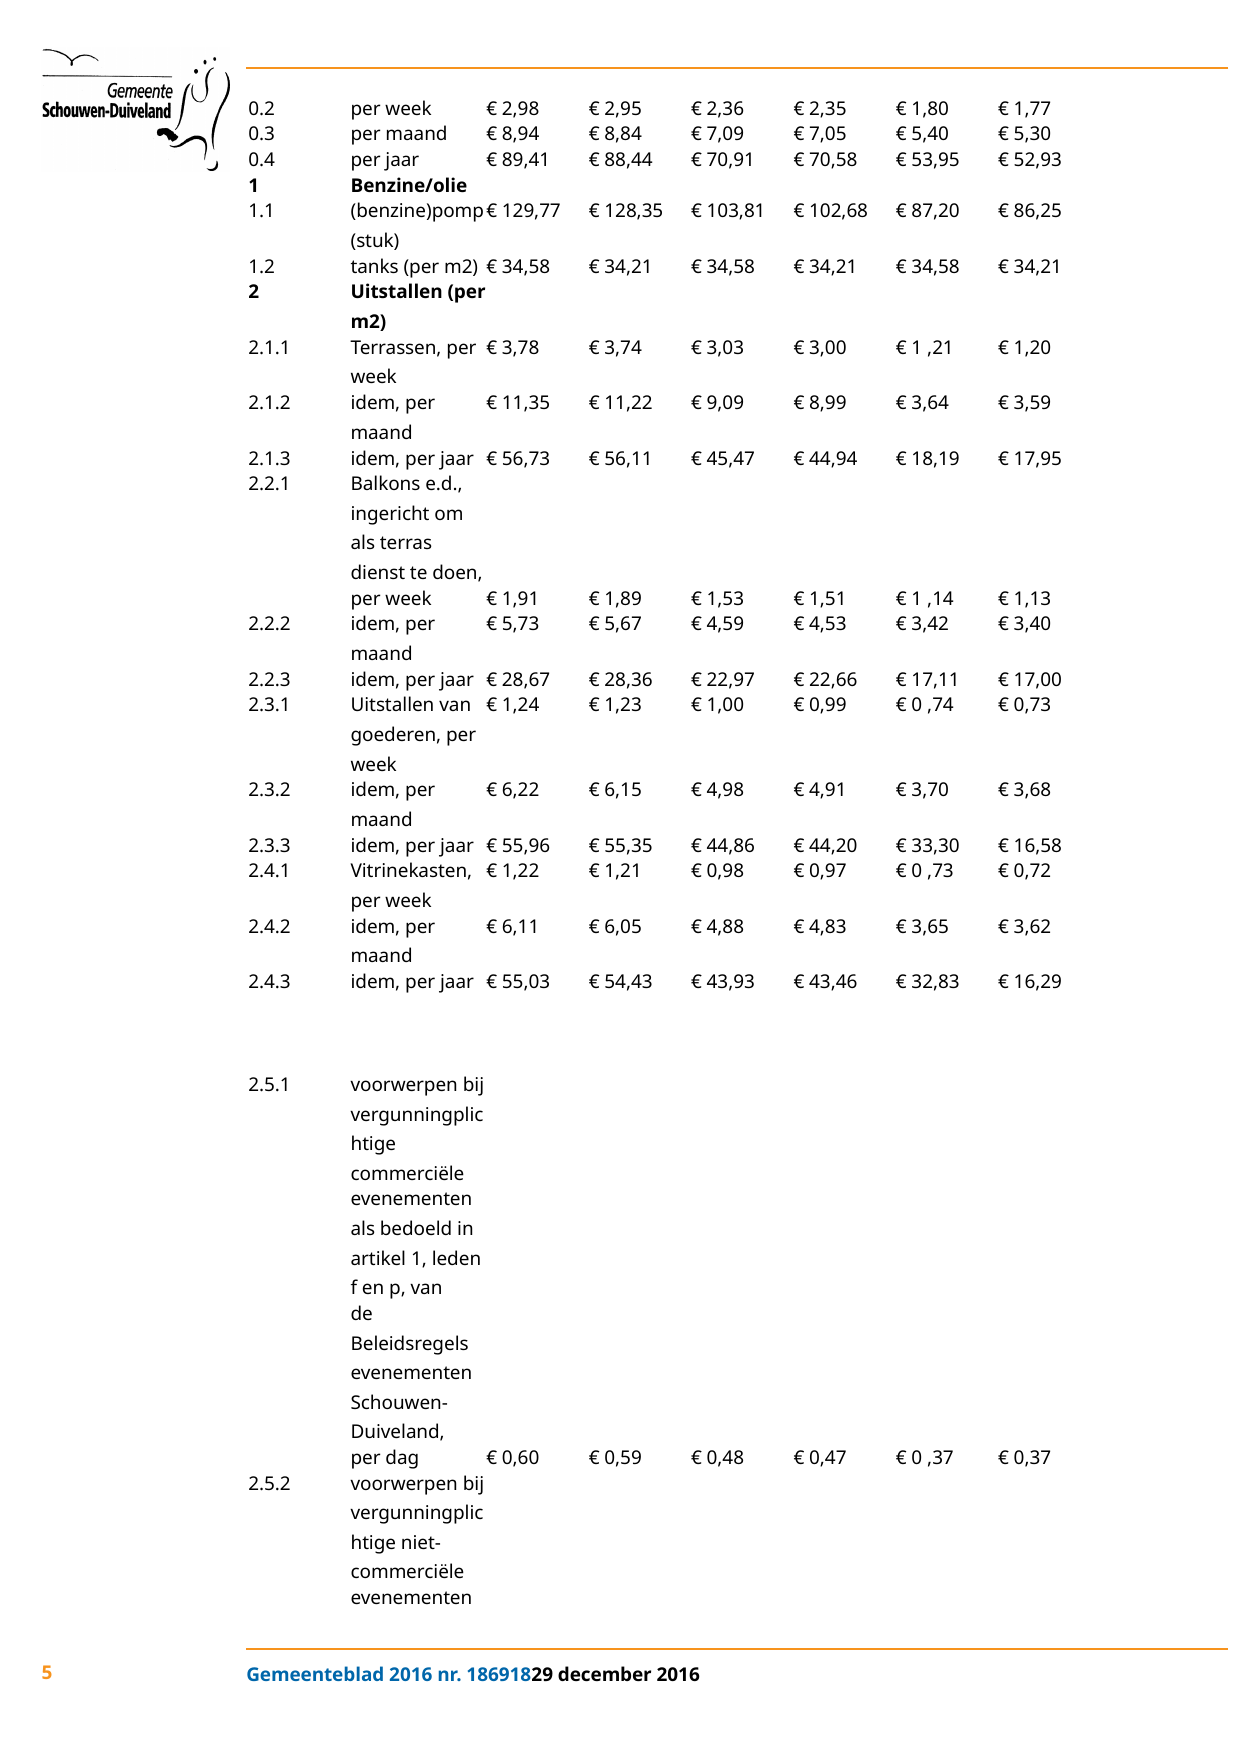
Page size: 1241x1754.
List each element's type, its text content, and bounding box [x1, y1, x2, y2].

table_cell € 44,94 [793, 445, 896, 470]
table_cell € 2,98 [486, 95, 588, 121]
table_cell € 103,81 [691, 198, 793, 253]
table_cell [998, 1300, 1100, 1444]
table_cell idem, per jaar [350, 968, 486, 994]
table_cell [793, 1300, 896, 1444]
table_cell € 54,43 [589, 968, 691, 994]
table_cell € 3,65 [896, 913, 998, 968]
table_cell [248, 1584, 350, 1610]
table_cell 0.2 [248, 95, 350, 121]
table_cell € 45,47 [691, 445, 793, 470]
table_cell [589, 1045, 691, 1071]
table_cell [589, 994, 691, 1020]
table_cell [691, 1045, 793, 1071]
table_cell 1 [248, 172, 350, 198]
table_cell [691, 1300, 793, 1444]
table_cell 2.1.1 [248, 334, 350, 389]
table_cell € 53,95 [896, 146, 998, 172]
table_cell [691, 1186, 793, 1300]
table_cell € 32,83 [896, 968, 998, 994]
table_cell 2 [248, 279, 350, 334]
table_cell [896, 1071, 998, 1186]
table_cell € 16,58 [998, 832, 1100, 858]
table_cell € 2,36 [691, 95, 793, 121]
table_cell [793, 1584, 896, 1610]
table_cell [248, 1186, 350, 1300]
table_cell € 22,66 [793, 666, 896, 692]
table_cell 1.2 [248, 253, 350, 279]
table_cell Balkons e.d., ingericht om als terras dienst te doen, [350, 470, 486, 585]
table_cell € 3,40 [998, 611, 1100, 666]
table_cell € 2,95 [589, 95, 691, 121]
table_cell [691, 1071, 793, 1186]
table_cell € 2,35 [793, 95, 896, 121]
table_cell 2.4.1 [248, 858, 350, 913]
table_cell [691, 1020, 793, 1045]
table_cell idem, per maand [350, 777, 486, 832]
table_cell € 3,59 [998, 389, 1100, 445]
table_cell € 0,60 [486, 1444, 588, 1470]
table_cell [691, 470, 793, 585]
table_cell [248, 1444, 350, 1470]
table_cell [486, 279, 588, 334]
table_cell [248, 1020, 350, 1045]
table_cell 2.1.2 [248, 389, 350, 445]
table_cell € 4,59 [691, 611, 793, 666]
table_cell € 34,21 [589, 253, 691, 279]
table_cell 0.3 [248, 121, 350, 146]
table_cell € 18,19 [896, 445, 998, 470]
table_cell € 34,58 [896, 253, 998, 279]
table_cell per week [350, 585, 486, 611]
table_cell € 8,84 [589, 121, 691, 146]
table_cell [793, 1020, 896, 1045]
table_cell [589, 1071, 691, 1186]
table_cell [998, 1470, 1100, 1584]
table_cell € 55,35 [589, 832, 691, 858]
table_cell € 1 ,14 [896, 585, 998, 611]
table_cell 1.1 [248, 198, 350, 253]
table_cell [998, 1045, 1100, 1071]
table_cell € 4,53 [793, 611, 896, 666]
table_cell 2.4.3 [248, 968, 350, 994]
table_cell tanks (per m2) [350, 253, 486, 279]
table_cell [998, 1020, 1100, 1045]
table_cell € 4,83 [793, 913, 896, 968]
table_cell € 0,99 [793, 692, 896, 777]
table_cell € 87,20 [896, 198, 998, 253]
table_cell € 6,22 [486, 777, 588, 832]
table_cell [896, 1584, 998, 1610]
table_cell 2.3.3 [248, 832, 350, 858]
table_cell Benzine/olie [350, 172, 486, 198]
table_cell € 43,93 [691, 968, 793, 994]
table_cell € 7,09 [691, 121, 793, 146]
table_cell [486, 1020, 588, 1045]
table_cell 2.2.1 [248, 470, 350, 585]
table_cell € 11,35 [486, 389, 588, 445]
table_cell idem, per maand [350, 913, 486, 968]
table_cell Uitstallen van goederen, per week [350, 692, 486, 777]
table_cell 2.5.2 [248, 1470, 350, 1584]
table_cell € 34,21 [998, 253, 1100, 279]
table_cell [589, 470, 691, 585]
table_cell evenementen [350, 1584, 486, 1610]
table_cell € 17,11 [896, 666, 998, 692]
table_cell de Beleidsregels evenementen Schouwen-Duiveland, [350, 1300, 486, 1444]
table_cell € 3,00 [793, 334, 896, 389]
table_cell € 0,72 [998, 858, 1100, 913]
table_cell € 0,47 [793, 1444, 896, 1470]
table_cell Vitrinekasten, per week [350, 858, 486, 913]
table_cell € 1,21 [589, 858, 691, 913]
table_cell € 6,11 [486, 913, 588, 968]
table_cell [896, 1300, 998, 1444]
table_cell € 3,62 [998, 913, 1100, 968]
table_cell € 0 ,73 [896, 858, 998, 913]
table_cell € 5,67 [589, 611, 691, 666]
table_cell € 56,73 [486, 445, 588, 470]
table_cell [248, 1300, 350, 1444]
picture [41, 47, 231, 172]
table_cell [896, 470, 998, 585]
table_cell 2.3.2 [248, 777, 350, 832]
table_cell € 56,11 [589, 445, 691, 470]
table_cell [691, 1584, 793, 1610]
table_cell € 0,59 [589, 1444, 691, 1470]
table_cell [998, 1584, 1100, 1610]
table_cell € 129,77 [486, 198, 588, 253]
table_cell per maand [350, 121, 486, 146]
table_cell 0.4 [248, 146, 350, 172]
table_cell € 4,98 [691, 777, 793, 832]
table_cell € 17,00 [998, 666, 1100, 692]
table_cell € 34,21 [793, 253, 896, 279]
table_cell per dag [350, 1444, 486, 1470]
table_cell [589, 1020, 691, 1045]
table_cell € 11,22 [589, 389, 691, 445]
table_cell € 3,74 [589, 334, 691, 389]
table_cell 2.2.2 [248, 611, 350, 666]
table_cell € 5,30 [998, 121, 1100, 146]
table_cell 2.5.1 [248, 1071, 350, 1186]
table_cell [486, 1300, 588, 1444]
table_cell € 1 ,21 [896, 334, 998, 389]
table_cell € 1,00 [691, 692, 793, 777]
table_cell € 8,99 [793, 389, 896, 445]
table_cell [248, 1045, 350, 1071]
table_cell [589, 1584, 691, 1610]
table_cell [793, 470, 896, 585]
table_cell idem, per maand [350, 611, 486, 666]
table_cell € 0,37 [998, 1444, 1100, 1470]
table_cell per week [350, 95, 486, 121]
table_cell voorwerpen bij vergunningplichtige niet-commerciële [350, 1470, 486, 1584]
table_cell € 28,36 [589, 666, 691, 692]
table_cell [896, 1470, 998, 1584]
table_cell € 5,73 [486, 611, 588, 666]
table_cell [589, 1470, 691, 1584]
table_cell € 3,03 [691, 334, 793, 389]
table_cell [350, 1045, 486, 1071]
table_cell [998, 1186, 1100, 1300]
table_cell [896, 279, 998, 334]
table_cell € 1,91 [486, 585, 588, 611]
table_cell € 3,42 [896, 611, 998, 666]
table_cell voorwerpen bij vergunningplichtige commerciële [350, 1071, 486, 1186]
table_cell € 3,78 [486, 334, 588, 389]
table_cell [998, 470, 1100, 585]
table_cell € 0,98 [691, 858, 793, 913]
table_cell idem, per jaar [350, 832, 486, 858]
table_cell € 1,23 [589, 692, 691, 777]
table_cell [486, 1045, 588, 1071]
table_cell [793, 1470, 896, 1584]
table_cell per jaar [350, 146, 486, 172]
table_cell (benzine)pomp(stuk) [350, 198, 486, 253]
table_cell € 6,05 [589, 913, 691, 968]
table_cell € 3,68 [998, 777, 1100, 832]
table_cell [998, 172, 1100, 198]
table_cell [691, 279, 793, 334]
table_cell € 70,91 [691, 146, 793, 172]
table_cell € 0,97 [793, 858, 896, 913]
table_cell € 3,64 [896, 389, 998, 445]
table_cell € 34,58 [486, 253, 588, 279]
table_cell [691, 994, 793, 1020]
table_cell € 88,44 [589, 146, 691, 172]
table_cell [248, 585, 350, 611]
table_cell [793, 994, 896, 1020]
table_cell € 4,91 [793, 777, 896, 832]
table_cell € 44,20 [793, 832, 896, 858]
table_cell € 8,94 [486, 121, 588, 146]
table_cell [589, 172, 691, 198]
table_cell € 3,70 [896, 777, 998, 832]
table_cell [793, 1071, 896, 1186]
table_cell [691, 172, 793, 198]
table_cell € 1,24 [486, 692, 588, 777]
table_cell [350, 1020, 486, 1045]
table_cell € 1,80 [896, 95, 998, 121]
table_cell € 17,95 [998, 445, 1100, 470]
table_cell [486, 470, 588, 585]
table_cell [691, 1470, 793, 1584]
table_cell [896, 172, 998, 198]
table_cell [486, 1071, 588, 1186]
table_cell € 7,05 [793, 121, 896, 146]
table_cell Terrassen, per week [350, 334, 486, 389]
table_cell [793, 1186, 896, 1300]
table_cell € 0,48 [691, 1444, 793, 1470]
table_cell € 55,96 [486, 832, 588, 858]
table_cell [896, 994, 998, 1020]
table_cell € 1,22 [486, 858, 588, 913]
table_cell [486, 1186, 588, 1300]
table_cell [350, 994, 486, 1020]
table_cell [998, 279, 1100, 334]
table_cell 2.3.1 [248, 692, 350, 777]
table_cell [589, 279, 691, 334]
table_cell € 9,09 [691, 389, 793, 445]
table_cell [248, 994, 350, 1020]
table_cell [486, 1584, 588, 1610]
table_cell € 22,97 [691, 666, 793, 692]
table_cell € 44,86 [691, 832, 793, 858]
table_cell [486, 1470, 588, 1584]
table_cell € 1,13 [998, 585, 1100, 611]
table_cell € 102,68 [793, 198, 896, 253]
table_cell idem, per jaar [350, 445, 486, 470]
table_cell € 0 ,37 [896, 1444, 998, 1470]
table_cell € 1,89 [589, 585, 691, 611]
table_cell € 5,40 [896, 121, 998, 146]
table_cell € 86,25 [998, 198, 1100, 253]
table_cell evenementen als bedoeld in artikel 1, leden f en p, van [350, 1186, 486, 1300]
table_cell € 0 ,74 [896, 692, 998, 777]
table_cell [998, 1071, 1100, 1186]
table_cell 2.4.2 [248, 913, 350, 968]
table_cell idem, per maand [350, 389, 486, 445]
table_cell € 55,03 [486, 968, 588, 994]
table_cell [896, 1020, 998, 1045]
table_cell [486, 994, 588, 1020]
table_cell 2.2.3 [248, 666, 350, 692]
table_cell idem, per jaar [350, 666, 486, 692]
table_cell [589, 1300, 691, 1444]
table_cell € 1,20 [998, 334, 1100, 389]
table_cell € 43,46 [793, 968, 896, 994]
table_cell € 128,35 [589, 198, 691, 253]
table_cell Uitstallen (per m2) [350, 279, 486, 334]
table_cell 2.1.3 [248, 445, 350, 470]
table_cell [793, 1045, 896, 1071]
table_cell [793, 279, 896, 334]
table_cell € 1,53 [691, 585, 793, 611]
table_cell € 1,77 [998, 95, 1100, 121]
table_cell [896, 1186, 998, 1300]
table_cell € 52,93 [998, 146, 1100, 172]
table_cell € 4,88 [691, 913, 793, 968]
table_cell € 16,29 [998, 968, 1100, 994]
table_cell € 0,73 [998, 692, 1100, 777]
table_cell [793, 172, 896, 198]
table_cell € 70,58 [793, 146, 896, 172]
table_cell [486, 172, 588, 198]
table_cell € 28,67 [486, 666, 588, 692]
table_cell € 6,15 [589, 777, 691, 832]
table_cell € 33,30 [896, 832, 998, 858]
table_cell [589, 1186, 691, 1300]
table_cell [998, 994, 1100, 1020]
table_cell [896, 1045, 998, 1071]
table_cell € 89,41 [486, 146, 588, 172]
table_cell € 1,51 [793, 585, 896, 611]
table_cell € 34,58 [691, 253, 793, 279]
